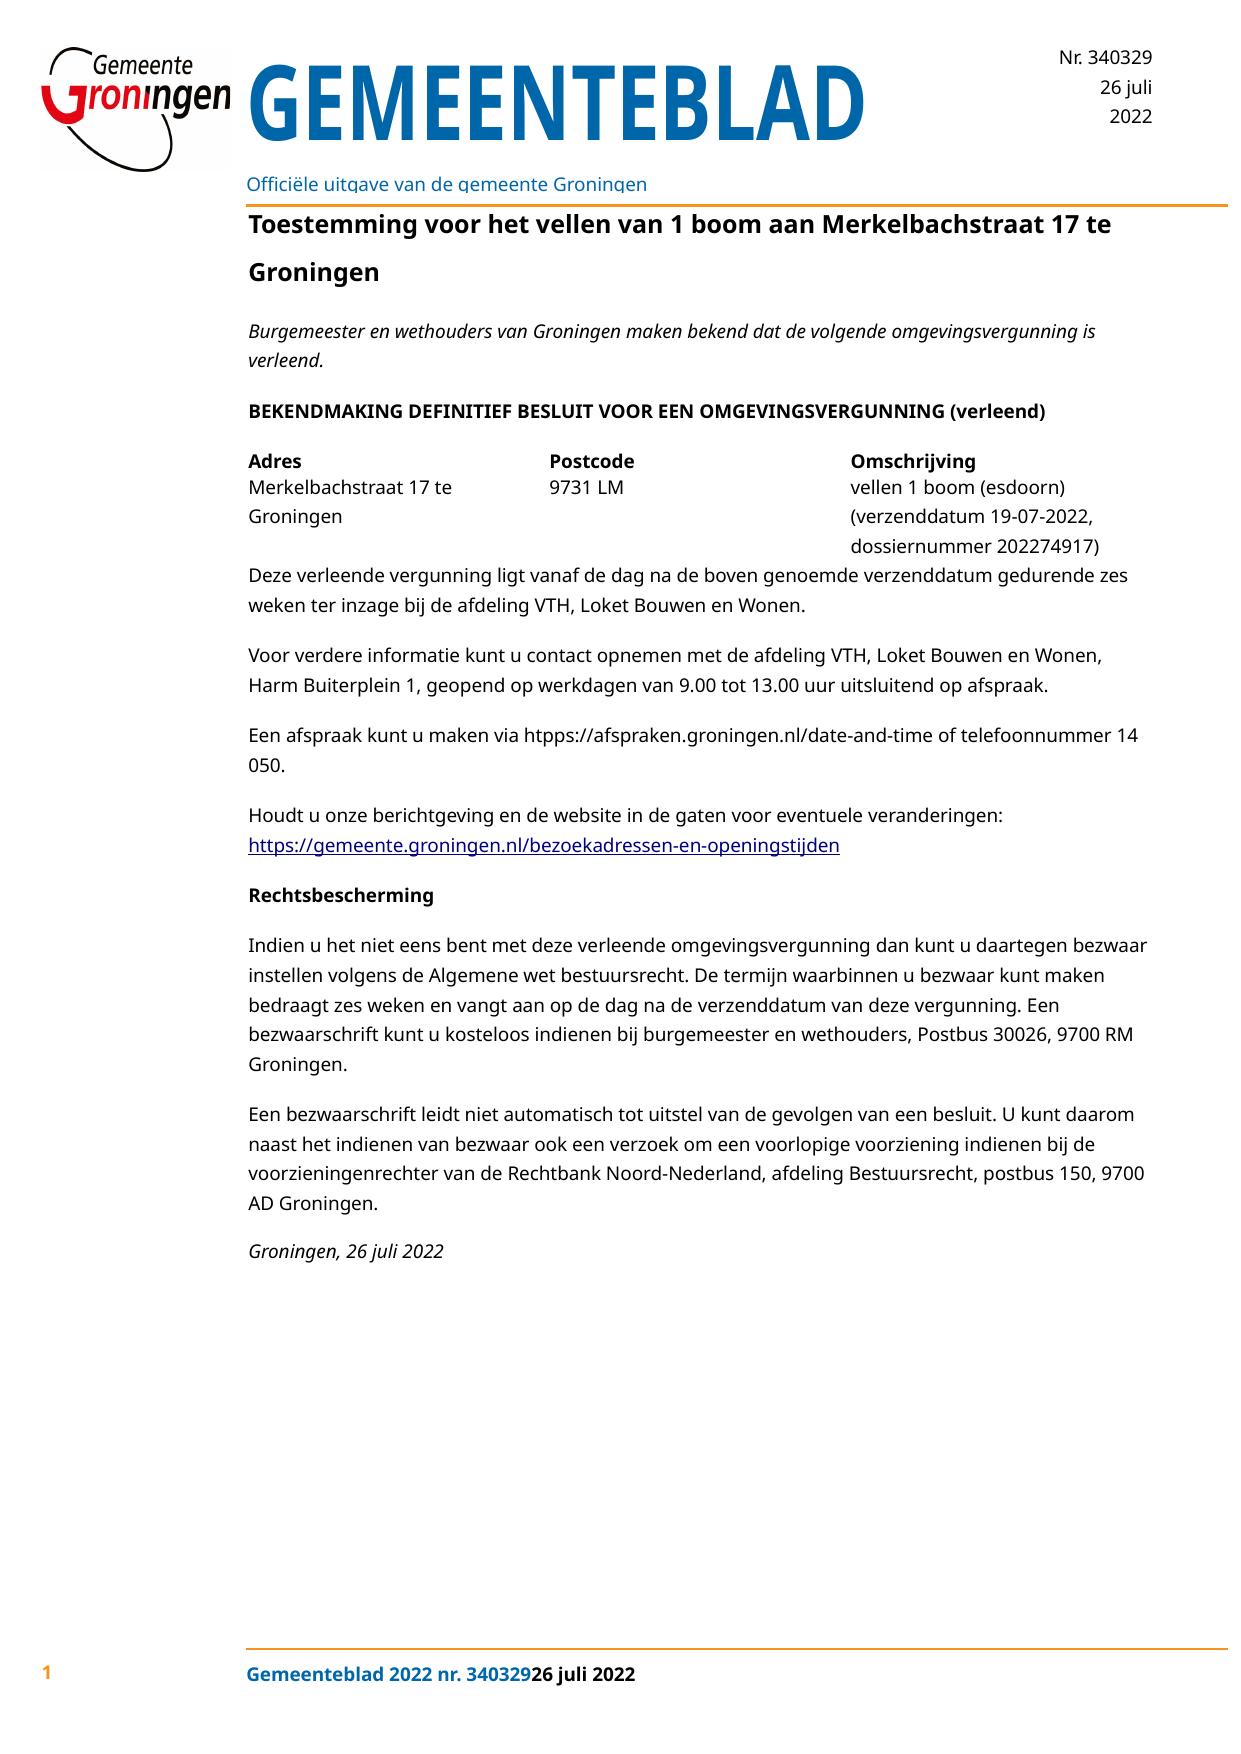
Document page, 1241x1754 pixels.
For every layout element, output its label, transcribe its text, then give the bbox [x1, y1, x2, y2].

table_cell Merkelbachstraat 17 te Groningen [248, 474, 549, 559]
table_header Omschrijving [850, 449, 1152, 474]
table_cell vellen 1 boom (esdoorn) (verzenddatum 19-07-2022, dossiernummer 202274917) [850, 474, 1152, 559]
text Deze verleende vergunning ligt vanaf de dag na de boven genoemde verzenddatum gedurende zes weken ter inzage bij de afdeling VTH, Loket Bouwen en Wonen. [248, 562, 1152, 618]
text Groningen, 26 juli 2022 [248, 1238, 1152, 1264]
text Burgemeester en wethouders van Groningen maken bekend dat de volgende omgevingsvergunning is verleend. [248, 318, 1152, 373]
text Rechtsbescherming [248, 882, 1152, 908]
text Houdt u onze berichtgeving en de website in de gaten voor eventuele veranderingen: https://gemeente.groningen.nl/bezoekadressen-en-openingstijden [248, 802, 1152, 858]
text Toestemming voor het vellen van 1 boom aan Merkelbachstraat 17 te Groningen [248, 207, 1152, 288]
text Een bezwaarschrift leidt niet automatisch tot uitstel van de gevolgen van een besluit. U kunt daarom naast het indienen van bezwaar ook een verzoek om een voorlopige voorziening indienen bij de voorzieningenrechter van de Rechtbank Noord-Nederland, afdeling Bestuursrecht, postbus 150, 9700 AD Groningen. [248, 1101, 1152, 1216]
text Voor verdere informatie kunt u contact opnemen met de afdeling VTH, Loket Bouwen en Wonen, Harm Buiterplein 1, geopend op werkdagen van 9.00 tot 13.00 uur uitsluitend op afspraak. [248, 642, 1152, 698]
table_header Postcode [549, 449, 850, 474]
table_header Adres [248, 449, 549, 474]
text BEKENDMAKING DEFINITIEF BESLUIT VOOR EEN OMGEVINGSVERGUNNING (verleend) [248, 398, 1152, 424]
picture [41, 47, 231, 172]
text Indien u het niet eens bent met deze verleende omgevingsvergunning dan kunt u daartegen bezwaar instellen volgens de Algemene wet bestuursrecht. De termijn waarbinnen u bezwaar kunt maken bedraagt zes weken en vangt aan op de dag na de verzenddatum van deze vergunning. Een bezwaarschrift kunt u kosteloos indienen bij burgemeester en wethouders, Postbus 30026, 9700 RM Groningen. [248, 933, 1152, 1077]
table_cell 9731 LM [549, 474, 850, 559]
text Een afspraak kunt u maken via htpps://afspraken.groningen.nl/date-and-time of telefoonnummer 14 050. [248, 722, 1152, 778]
